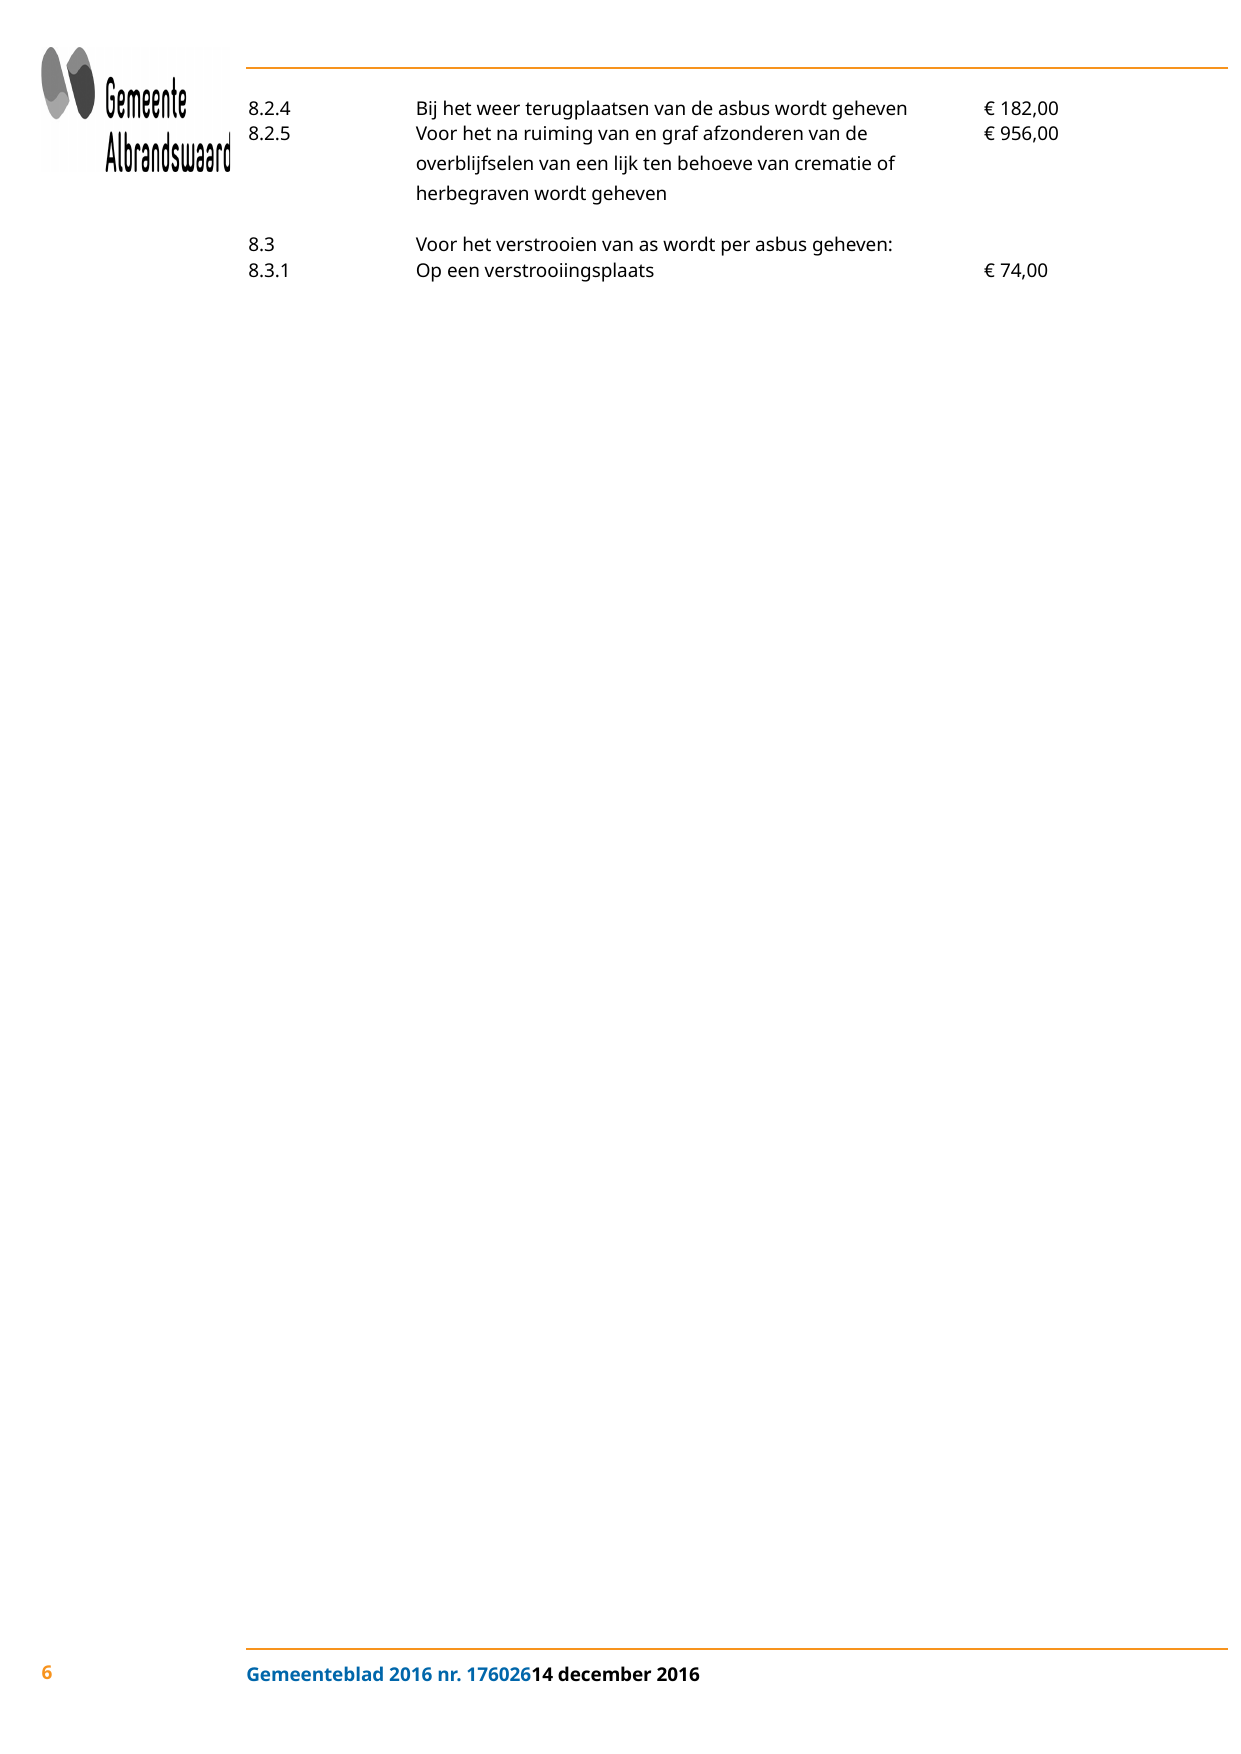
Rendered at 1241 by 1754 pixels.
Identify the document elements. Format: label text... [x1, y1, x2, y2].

table_cell [416, 205, 984, 231]
table_cell € 182,00 [984, 95, 1152, 121]
table_cell € 74,00 [984, 257, 1152, 283]
table_cell Voor het na ruiming van en graf afzonderen van de overblijfselen van een lijk ten behoeve van crematie of herbegraven wordt geheven [416, 121, 984, 205]
table_cell 8.3 [248, 231, 416, 257]
table_cell Bij het weer terugplaatsen van de asbus wordt geheven [416, 95, 984, 121]
table_cell [248, 205, 416, 231]
table_cell Voor het verstrooien van as wordt per asbus geheven: [416, 231, 984, 257]
table_cell 8.2.4 [248, 95, 416, 121]
table_cell [984, 231, 1152, 257]
table_cell 8.2.5 [248, 121, 416, 205]
table_cell [984, 205, 1152, 231]
picture [41, 47, 231, 172]
table_cell Op een verstrooiingsplaats [416, 257, 984, 283]
table_cell 8.3.1 [248, 257, 416, 283]
table_cell € 956,00 [984, 121, 1152, 205]
